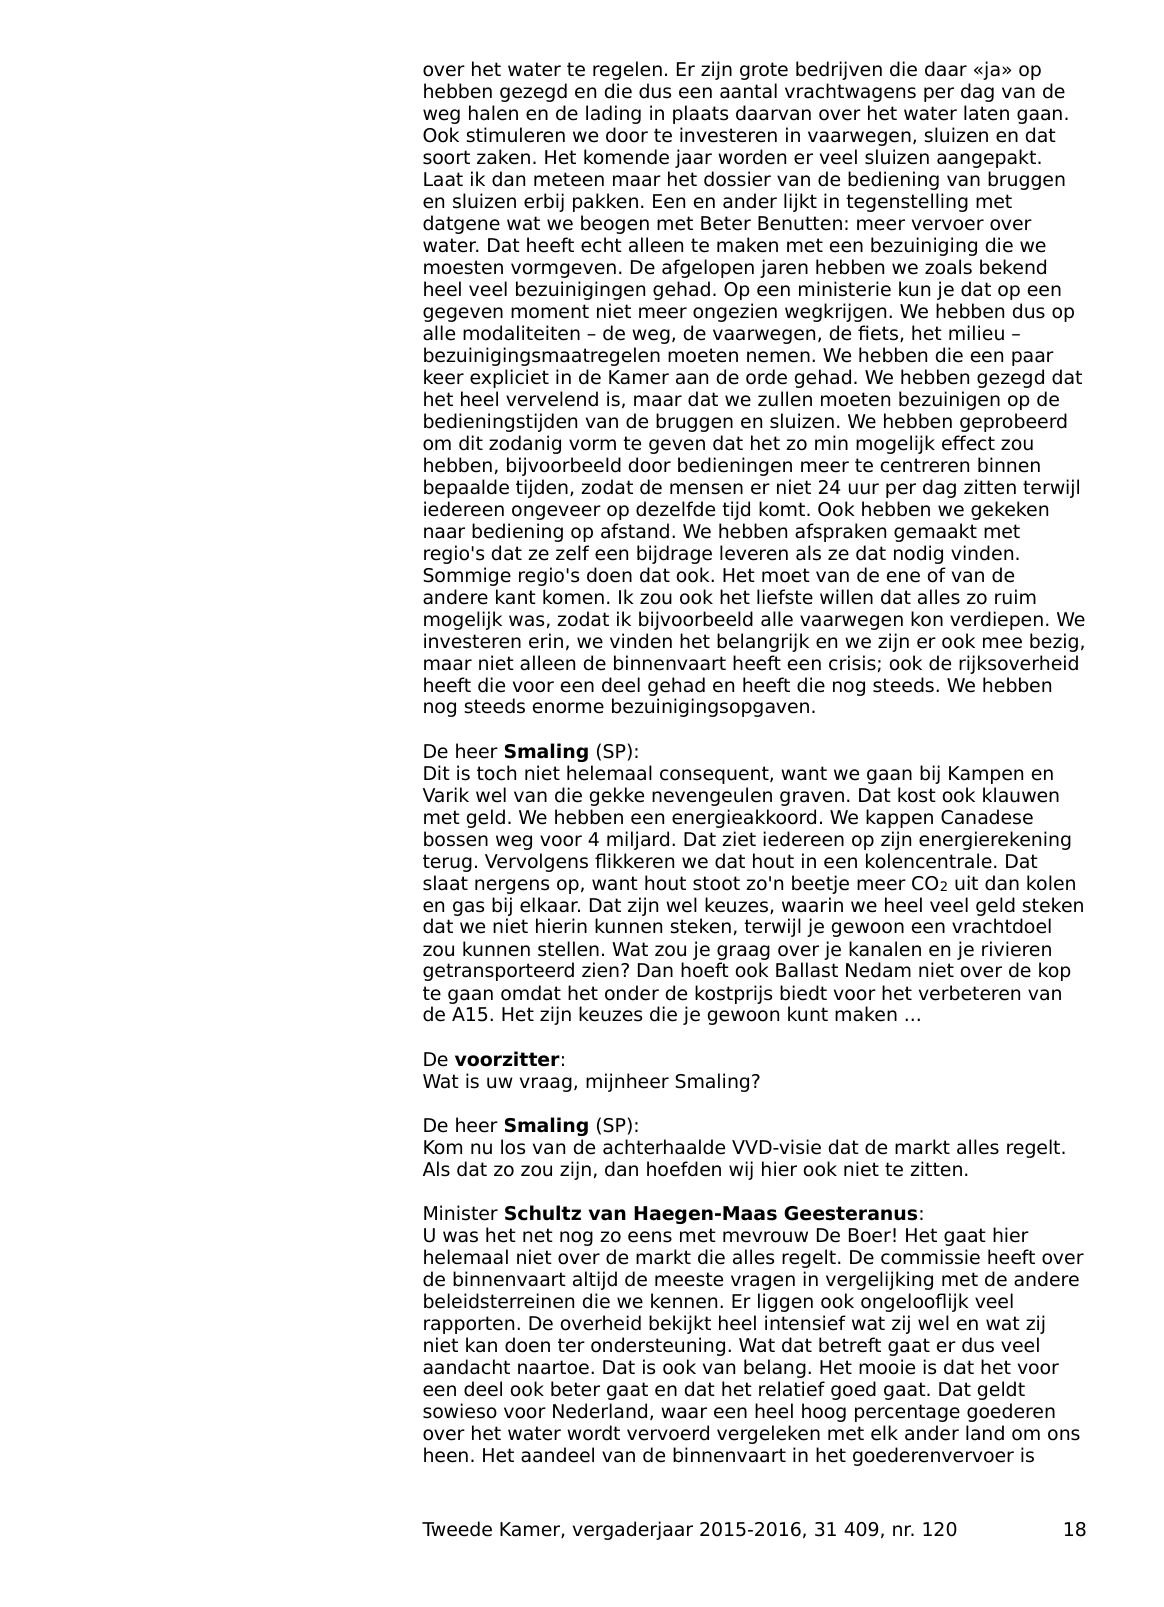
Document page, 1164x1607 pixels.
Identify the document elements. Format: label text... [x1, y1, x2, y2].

text U was het net nog zo eens met mevrouw De Boer! Het gaat hier helemaal niet over de markt die alles regelt. De commissie heeft over de binnenvaart altijd de meeste vragen in vergelijking met de andere beleidsterreinen die we kennen. Er liggen ook ongelooflijk veel rapporten. De overheid bekijkt heel intensief wat zij wel en wat zij niet kan doen ter ondersteuning. Wat dat betreft gaat er dus veel aandacht naartoe. Dat is ook van belang. Het mooie is dat het voor een deel ook beter gaat en dat het relatief goed gaat. Dat geldt sowieso voor Nederland, waar een heel hoog percentage goederen over het water wordt vervoerd vergeleken met elk ander land om ons heen. Het aandeel van de binnenvaart in het goederenvervoer is [422, 1225, 1087, 1467]
text Laat ik dan meteen maar het dossier van de bediening van bruggen en sluizen erbij pakken. Een en ander lijkt in tegenstelling met datgene wat we beogen met Beter Benutten: meer vervoer over water. Dat heeft echt alleen te maken met een bezuiniging die we moesten vormgeven. De afgelopen jaren hebben we zoals bekend heel veel bezuinigingen gehad. Op een ministerie kun je dat op een gegeven moment niet meer ongezien wegkrijgen. We hebben dus op alle modaliteiten – de weg, de vaarwegen, de fiets, het milieu – bezuinigingsmaatregelen moeten nemen. We hebben die een paar keer expliciet in de Kamer aan de orde gehad. We hebben gezegd dat het heel vervelend is, maar dat we zullen moeten bezuinigen op de bedieningstijden van de bruggen en sluizen. We hebben geprobeerd om dit zodanig vorm te geven dat het zo min mogelijk effect zou hebben, bijvoorbeeld door bedieningen meer te centreren binnen bepaalde tijden, zodat de mensen er niet 24 uur per dag zitten terwijl iedereen ongeveer op dezelfde tijd komt. Ook hebben we gekeken naar bediening op afstand. We hebben afspraken gemaakt met regio's dat ze zelf een bijdrage leveren als ze dat nodig vinden. Sommige regio's doen dat ook. Het moet van de ene of van de andere kant komen. Ik zou ook het liefste willen dat alles zo ruim mogelijk was, zodat ik bijvoorbeeld alle vaarwegen kon verdiepen. We investeren erin, we vinden het belangrijk en we zijn er ook mee bezig, maar niet alleen de binnenvaart heeft een crisis; ook de rijksoverheid heeft die voor een deel gehad en heeft die nog steeds. We hebben nog steeds enorme bezuinigingsopgaven. [422, 169, 1087, 718]
text over het water te regelen. Er zijn grote bedrijven die daar «ja» op hebben gezegd en die dus een aantal vrachtwagens per dag van de weg halen en de lading in plaats daarvan over het water laten gaan. Ook stimuleren we door te investeren in vaarwegen, sluizen en dat soort zaken. Het komende jaar worden er veel sluizen aangepakt. [422, 59, 1087, 169]
text Minister Schultz van Haegen-Maas Geesteranus: [422, 1203, 1087, 1225]
text Dit is toch niet helemaal consequent, want we gaan bij Kampen en Varik wel van die gekke nevengeulen graven. Dat kost ook klauwen met geld. We hebben een energieakkoord. We kappen Canadese bossen weg voor 4 miljard. Dat ziet iedereen op zijn energierekening terug. Vervolgens flikkeren we dat hout in een kolencentrale. Dat slaat nergens op, want hout stoot zo'n beetje meer CO2 uit dan kolen en gas bij elkaar. Dat zijn wel keuzes, waarin we heel veel geld steken dat we niet hierin kunnen steken, terwijl je gewoon een vrachtdoel zou kunnen stellen. Wat zou je graag over je kanalen en je rivieren getransporteerd zien? Dan hoeft ook Ballast Nedam niet over de kop te gaan omdat het onder de kostprijs biedt voor het verbeteren van de A15. Het zijn keuzes die je gewoon kunt maken ... [422, 763, 1087, 1026]
text De heer Smaling (SP): [422, 741, 1087, 763]
text Wat is uw vraag, mijnheer Smaling? [422, 1071, 1087, 1092]
text De heer Smaling (SP): [422, 1115, 1087, 1137]
text De voorzitter: [422, 1048, 1087, 1071]
text Kom nu los van de achterhaalde VVD-visie dat de markt alles regelt. Als dat zo zou zijn, dan hoefden wij hier ook niet te zitten. [422, 1137, 1087, 1181]
